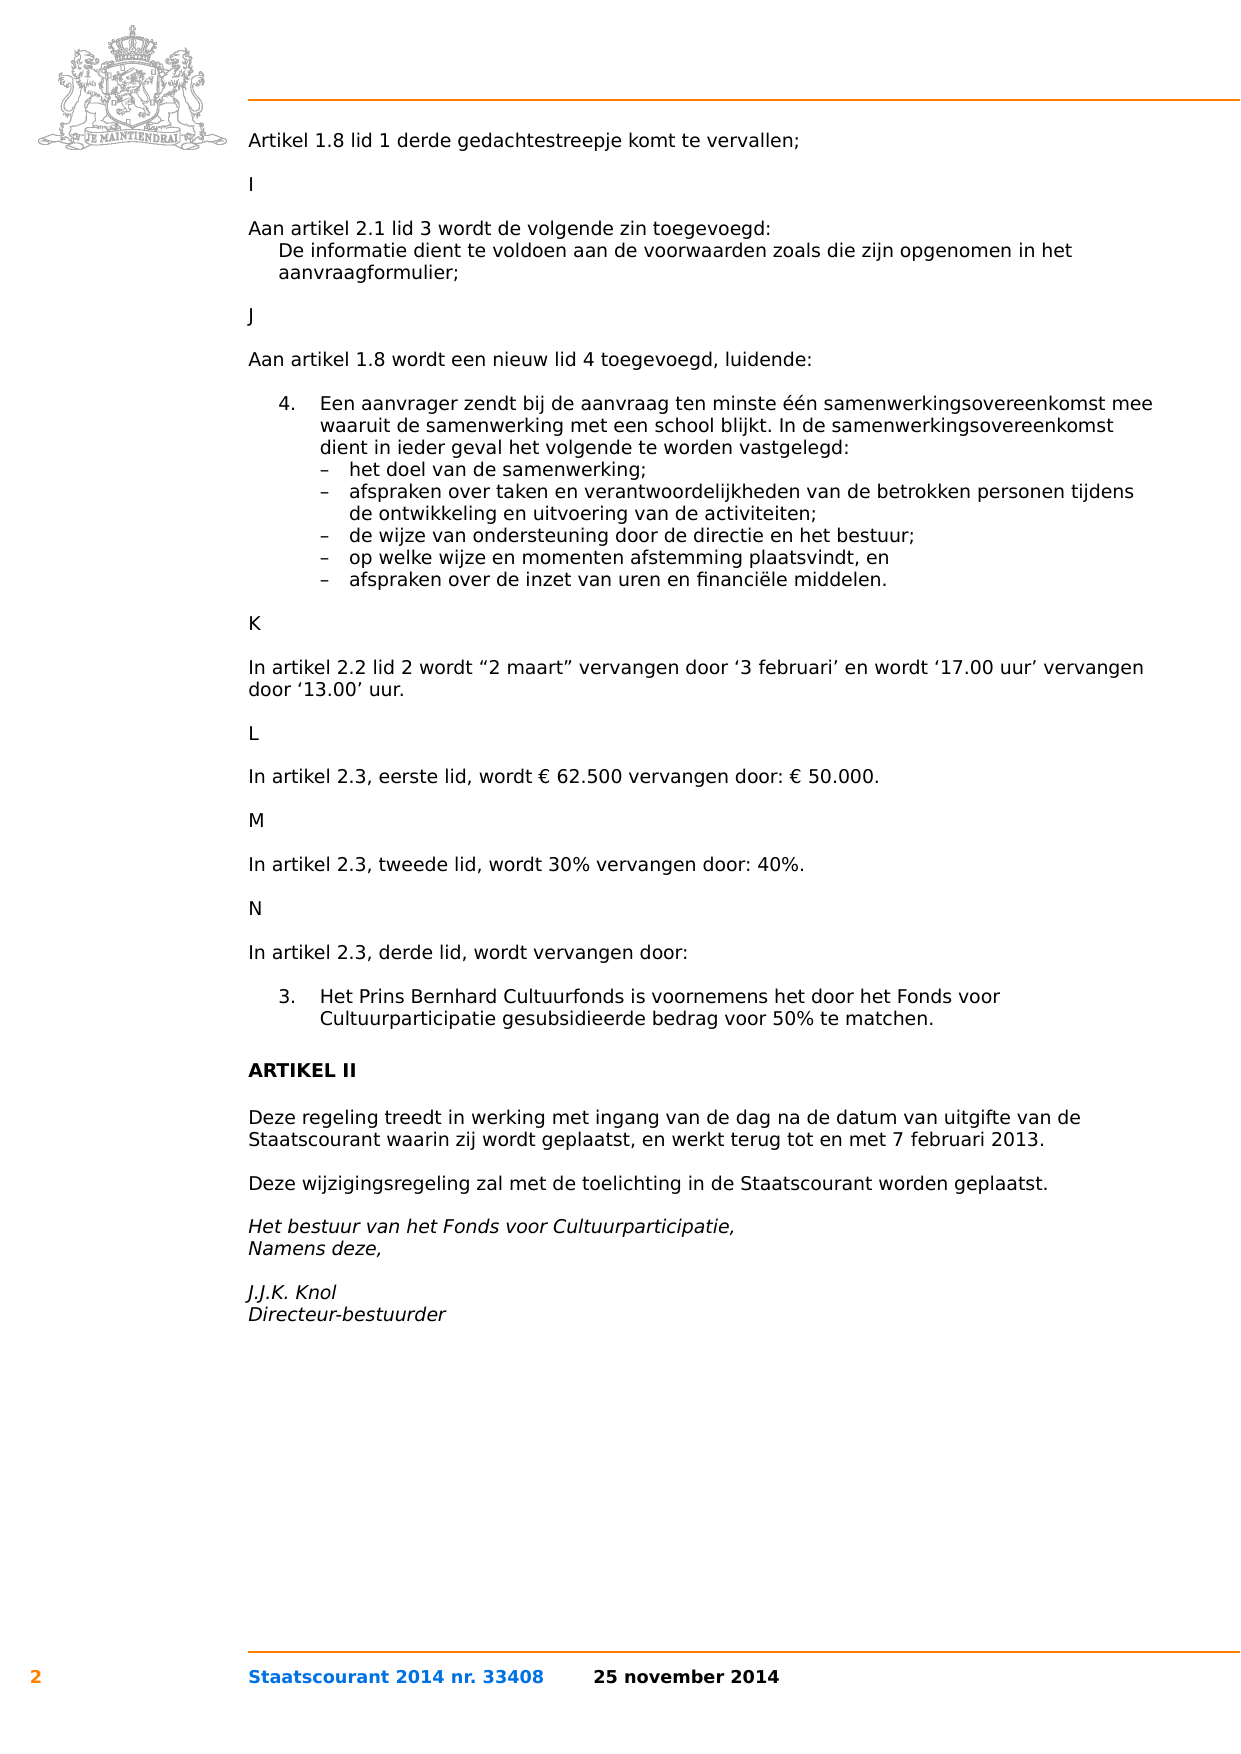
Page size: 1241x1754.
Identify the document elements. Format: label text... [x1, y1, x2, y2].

text Het bestuur van het Fonds voor Cultuurparticipatie, Namens deze, J.J.K. Knol Directeur-bestuurder [248, 1216, 1163, 1326]
text – op welke wijze en momenten afstemming plaatsvindt, en [319, 547, 1163, 569]
text – afspraken over de inzet van uren en financiële middelen. [319, 569, 1163, 591]
text 3. Het Prins Bernhard Cultuurfonds is voornemens het door het Fonds voor Cultuurparticipatie gesubsidieerde bedrag voor 50% te matchen. [278, 986, 1163, 1029]
text L [248, 722, 1163, 744]
text – het doel van de samenwerking; [319, 459, 1163, 481]
text In artikel 2.3, derde lid, wordt vervangen door: [248, 942, 1163, 964]
text K [248, 613, 1163, 635]
text N [248, 898, 1163, 920]
text M [248, 810, 1163, 832]
text In artikel 2.3, tweede lid, wordt 30% vervangen door: 40%. [248, 854, 1163, 876]
text 4. Een aanvrager zendt bij de aanvraag ten minste één samenwerkingsovereenkomst mee waaruit de samenwerking met een school blijkt. In de samenwerkingsovereenkomst dient in ieder geval het volgende te worden vastgelegd: [278, 393, 1163, 459]
text – de wijze van ondersteuning door de directie en het bestuur; [319, 525, 1163, 547]
text I [248, 174, 1163, 196]
text Aan artikel 1.8 wordt een nieuw lid 4 toegevoegd, luidende: [248, 349, 1163, 371]
text Aan artikel 2.1 lid 3 wordt de volgende zin toegevoegd: [248, 218, 1163, 239]
text – afspraken over taken en verantwoordelijkheden van de betrokken personen tijdens de ontwikkeling en uitvoering van de activiteiten; [319, 481, 1163, 525]
text In artikel 2.3, eerste lid, wordt € 62.500 vervangen door: € 50.000. [248, 766, 1163, 788]
text Deze regeling treedt in werking met ingang van de dag na de datum van uitgifte van de Staatscourant waarin zij wordt geplaatst, en werkt terug tot en met 7 februari 2013. [248, 1107, 1163, 1151]
picture [38, 25, 227, 150]
text J [248, 305, 1163, 327]
text De informatie dient te voldoen aan de voorwaarden zoals die zijn opgenomen in het aanvraagformulier; [278, 239, 1163, 283]
subtitle ARTIKEL II [248, 1059, 1163, 1082]
text Deze wijzigingsregeling zal met de toelichting in de Staatscourant worden geplaatst. [248, 1172, 1163, 1194]
text In artikel 2.2 lid 2 wordt “2 maart” vervangen door ‘3 februari’ en wordt ‘17.00 uur’ vervangen door ‘13.00’ uur. [248, 657, 1163, 701]
text Artikel 1.8 lid 1 derde gedachtestreepje komt te vervallen; [248, 130, 1163, 152]
